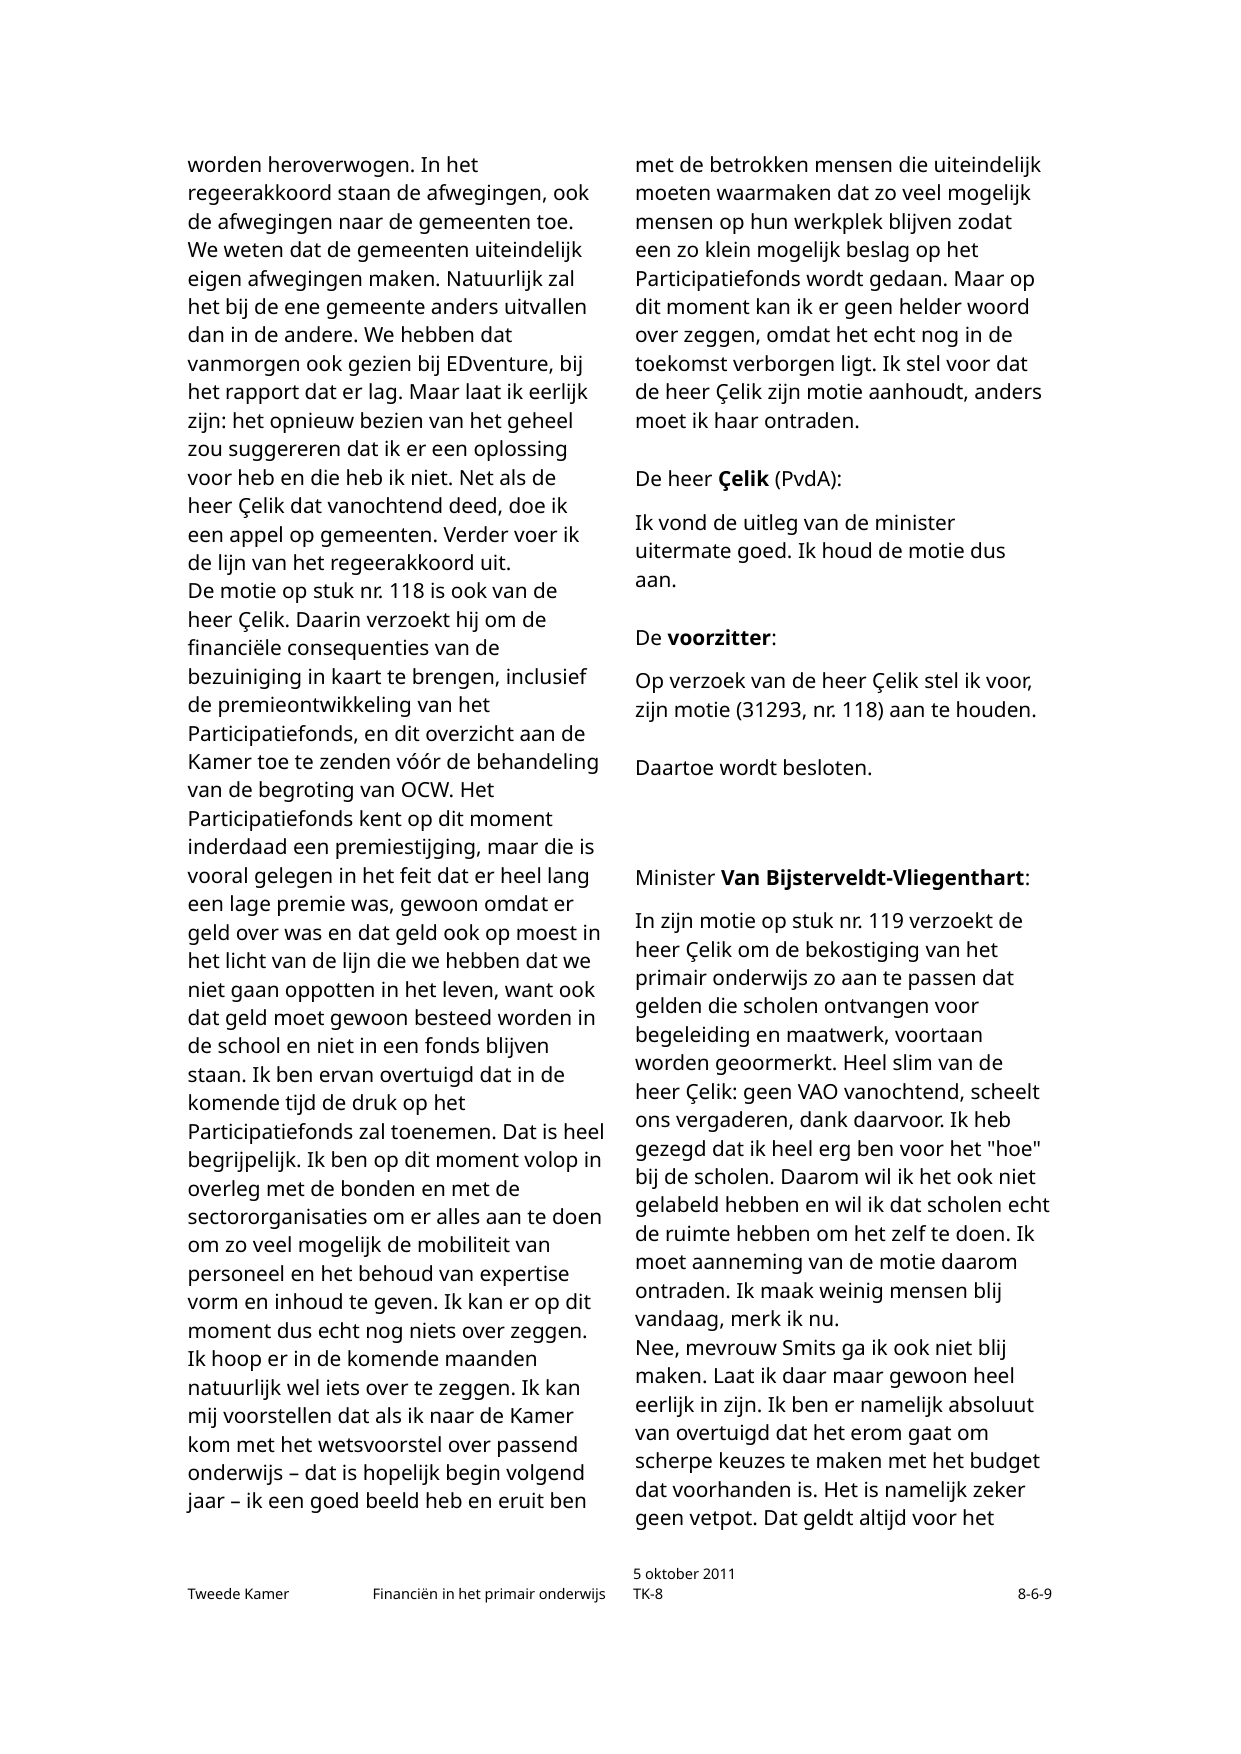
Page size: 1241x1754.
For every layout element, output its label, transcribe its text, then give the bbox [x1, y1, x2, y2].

text  [635, 812, 1053, 840]
text De voorzitter: [635, 623, 1053, 652]
text Nee, mevrouw Smits ga ik ook niet blij maken. Laat ik daar maar gewoon heel eerlijk in zijn. Ik ben er namelijk absoluut van overtuigd dat het erom gaat om scherpe keuzes te maken met het budget dat voorhanden is. Het is namelijk zeker geen vetpot. Dat geldt altijd voor het [635, 1333, 1053, 1532]
text De heer Çelik (PvdA): [635, 464, 1053, 493]
text In zijn motie op stuk nr. 119 verzoekt de heer Çelik om de bekostiging van het primair onderwijs zo aan te passen dat gelden die scholen ontvangen voor begeleiding en maatwerk, voortaan worden geoormerkt. Heel slim van de heer Çelik: geen VAO vanochtend, scheelt ons vergaderen, dank daarvoor. Ik heb gezegd dat ik heel erg ben voor het "hoe" bij de scholen. Daarom wil ik het ook niet gelabeld hebben en wil ik dat scholen echt de ruimte hebben om het zelf te doen. Ik moet aanneming van de motie daarom ontraden. Ik maak weinig mensen blij vandaag, merk ik nu. [635, 906, 1053, 1333]
text De motie op stuk nr. 118 is ook van de heer Çelik. Daarin verzoekt hij om de financiële consequenties van de bezuiniging in kaart te brengen, inclusief de premieontwikkeling van het Participatiefonds, en dit overzicht aan de Kamer toe te zenden vóór de behandeling van de begroting van OCW. Het Participatiefonds kent op dit moment inderdaad een premiestijging, maar die is vooral gelegen in het feit dat er heel lang een lage premie was, gewoon omdat er geld over was en dat geld ook op moest in het licht van de lijn die we hebben dat we niet gaan oppotten in het leven, want ook dat geld moet gewoon besteed worden in de school en niet in een fonds blijven staan. Ik ben ervan overtuigd dat in de komende tijd de druk op het Participatiefonds zal toenemen. Dat is heel begrijpelijk. Ik ben op dit moment volop in overleg met de bonden en met de sectororganisaties om er alles aan te doen om zo veel mogelijk de mobiliteit van personeel en het behoud van expertise vorm en inhoud te geven. Ik kan er op dit moment dus echt nog niets over zeggen. Ik hoop er in de komende maanden natuurlijk wel iets over te zeggen. Ik kan mij voorstellen dat als ik naar de Kamer kom met het wetsvoorstel over passend onderwijs – dat is hopelijk begin volgend jaar – ik een goed beeld heb en eruit ben [187, 577, 605, 1515]
text worden heroverwogen. In het regeerakkoord staan de afwegingen, ook de afwegingen naar de gemeenten toe. We weten dat de gemeenten uiteindelijk eigen afwegingen maken. Natuurlijk zal het bij de ene gemeente anders uitvallen dan in de andere. We hebben dat vanmorgen ook gezien bij EDventure, bij het rapport dat er lag. Maar laat ik eerlijk zijn: het opnieuw bezien van het geheel zou suggereren dat ik er een oplossing voor heb en die heb ik niet. Net als de heer Çelik dat vanochtend deed, doe ik een appel op gemeenten. Verder voer ik de lijn van het regeerakkoord uit. [187, 150, 605, 577]
text Daartoe wordt besloten. [635, 753, 1053, 782]
text met de betrokken mensen die uiteindelijk moeten waarmaken dat zo veel mogelijk mensen op hun werkplek blijven zodat een zo klein mogelijk beslag op het Participatiefonds wordt gedaan. Maar op dit moment kan ik er geen helder woord over zeggen, omdat het echt nog in de toekomst verborgen ligt. Ik stel voor dat de heer Çelik zijn motie aanhoudt, anders moet ik haar ontraden. [635, 150, 1053, 434]
text Op verzoek van de heer Çelik stel ik voor, zijn motie (31293, nr. 118) aan te houden. [635, 667, 1053, 723]
text Ik vond de uitleg van de minister uitermate goed. Ik houd de motie dus aan. [635, 508, 1053, 593]
text Minister Van Bijsterveldt-Vliegenthart: [635, 863, 1053, 891]
